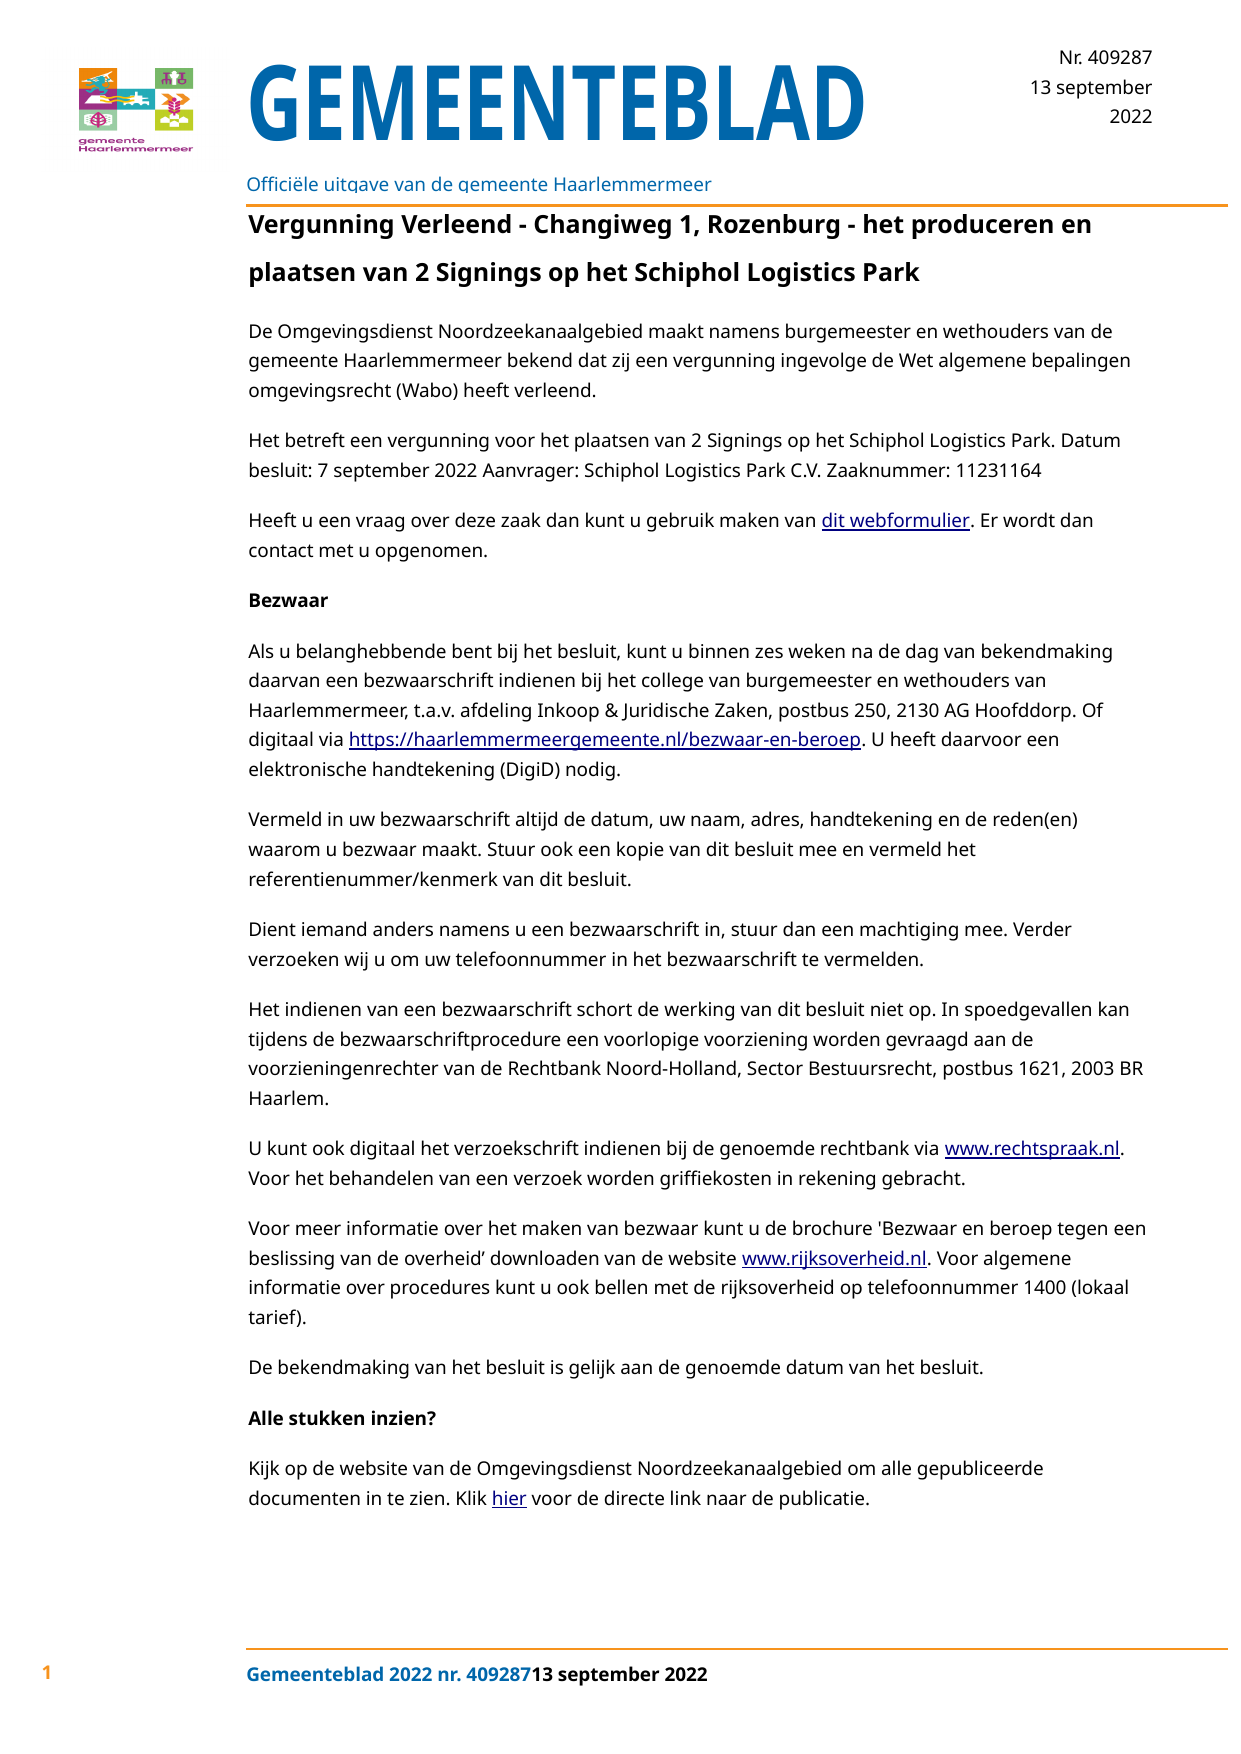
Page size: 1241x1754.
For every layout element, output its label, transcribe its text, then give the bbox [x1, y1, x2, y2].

text Voor meer informatie over het maken van bezwaar kunt u de brochure 'Bezwaar en beroep tegen een beslissing van de overheid’ downloaden van de website www.rijksoverheid.nl. Voor algemene informatie over procedures kunt u ook bellen met de rijksoverheid op telefoonnummer 1400 (lokaal tarief). [248, 1215, 1152, 1330]
text De bekendmaking van het besluit is gelijk aan de genoemde datum van het besluit. [248, 1354, 1152, 1380]
text Alle stukken inzien? [248, 1405, 1152, 1431]
text Dient iemand anders namens u een bezwaarschrift in, stuur dan een machtiging mee. Verder verzoeken wij u om uw telefoonnummer in het bezwaarschrift te vermelden. [248, 916, 1152, 972]
picture [41, 47, 231, 172]
text Het indienen van een bezwaarschrift schort de werking van dit besluit niet op. In spoedgevallen kan tijdens de bezwaarschriftprocedure een voorlopige voorziening worden gevraagd aan de voorzieningenrechter van de Rechtbank Noord-Holland, Sector Bestuursrecht, postbus 1621, 2003 BR Haarlem. [248, 996, 1152, 1111]
text Kijk op de website van de Omgevingsdienst Noordzeekanaalgebied om alle gepubliceerde documenten in te zien. Klik hier voor de directe link naar de publicatie. [248, 1455, 1152, 1511]
text U kunt ook digitaal het verzoekschrift indienen bij de genoemde rechtbank via www.rechtspraak.nl. Voor het behandelen van een verzoek worden griffiekosten in rekening gebracht. [248, 1135, 1152, 1191]
text Vermeld in uw bezwaarschrift altijd de datum, uw naam, adres, handtekening en de reden(en) waarom u bezwaar maakt. Stuur ook een kopie van dit besluit mee en vermeld het referentienummer/kenmerk van dit besluit. [248, 807, 1152, 892]
text Vergunning Verleend - Changiweg 1, Rozenburg - het produceren en plaatsen van 2 Signings op het Schiphol Logistics Park [248, 207, 1152, 288]
text Heeft u een vraag over deze zaak dan kunt u gebruik maken van dit webformulier. Er wordt dan contact met u opgenomen. [248, 507, 1152, 563]
text Als u belanghebbende bent bij het besluit, kunt u binnen zes weken na de dag van bekendmaking daarvan een bezwaarschrift indienen bij het college van burgemeester en wethouders van Haarlemmermeer, t.a.v. afdeling Inkoop & Juridische Zaken, postbus 250, 2130 AG Hoofddorp. Of digitaal via https://haarlemmermeergemeente.nl/bezwaar-en-beroep. U heeft daarvoor een elektronische handtekening (DigiD) nodig. [248, 638, 1152, 782]
text Bezwaar [248, 587, 1152, 613]
text Het betreft een vergunning voor het plaatsen van 2 Signings op het Schiphol Logistics Park. Datum besluit: 7 september 2022 Aanvrager: Schiphol Logistics Park C.V. Zaaknummer: 11231164 [248, 427, 1152, 483]
text De Omgevingsdienst Noordzeekanaalgebied maakt namens burgemeester en wethouders van de gemeente Haarlemmermeer bekend dat zij een vergunning ingevolge de Wet algemene bepalingen omgevingsrecht (Wabo) heeft verleend. [248, 318, 1152, 403]
